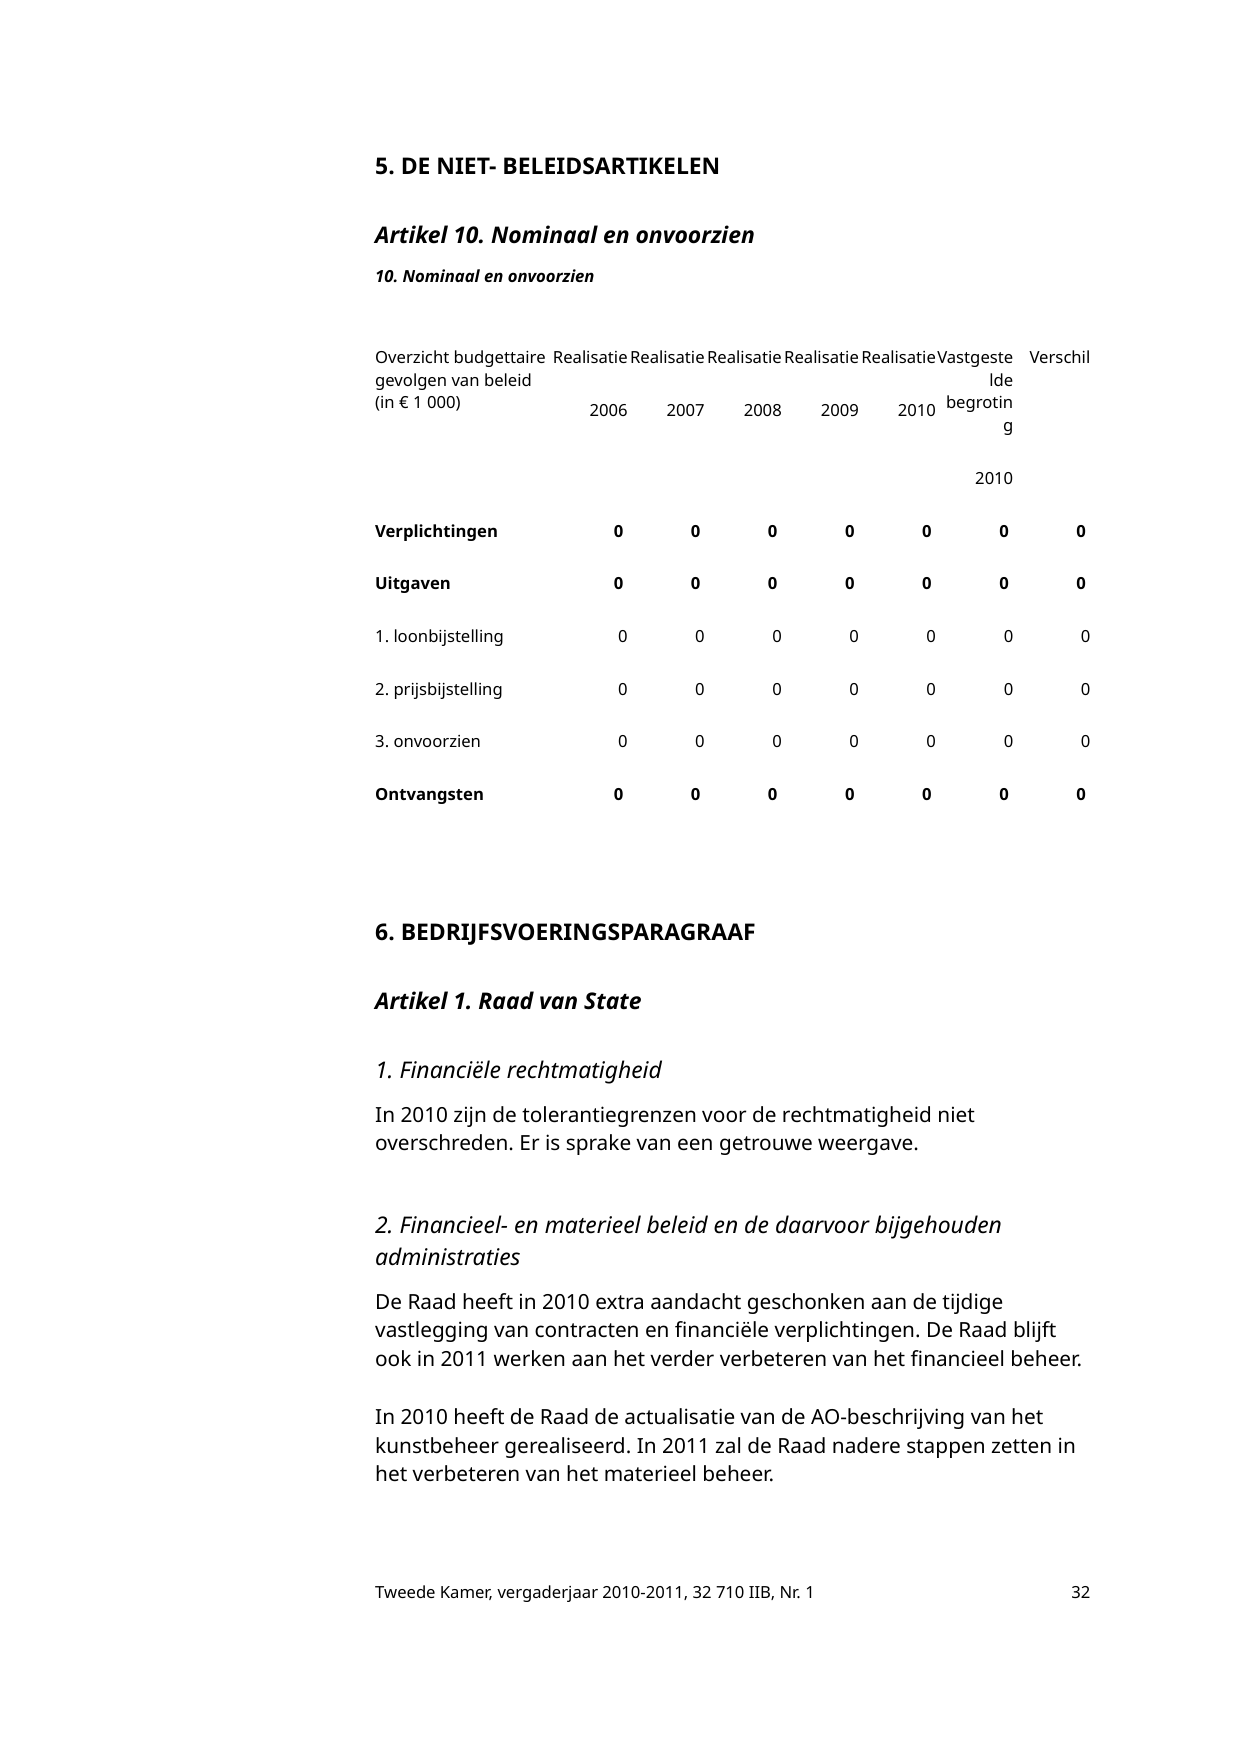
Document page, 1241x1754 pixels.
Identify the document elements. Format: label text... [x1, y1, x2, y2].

table_cell 0 [1013, 677, 1090, 730]
table_cell 0 [550, 730, 627, 783]
table_cell 0 [1013, 783, 1090, 835]
table_cell 0 [782, 625, 859, 677]
table_cell 0 [705, 730, 782, 783]
text De Raad heeft in 2010 extra aandacht geschonken aan de tijdige vastlegging van contracten en financiële verplichtingen. De Raad blijft ook in 2011 werken aan het verder verbeteren van het financieel beheer. [375, 1287, 1090, 1372]
subtitle Artikel 10. Nominaal en onvoorzien [375, 219, 1090, 250]
table_header Overzicht budgettaire gevolgen van beleid (in € 1 000) [375, 346, 550, 519]
table_cell 1. loonbijstelling [375, 625, 550, 677]
table_cell 0 [859, 572, 936, 624]
table_cell 0 [550, 677, 627, 730]
table_cell 0 [859, 625, 936, 677]
subtitle 1. Financiële rechtmatigheid [375, 1054, 1090, 1085]
table_header Realisatie 2009 [782, 346, 859, 519]
table_header Realisatie 2010 [859, 346, 936, 519]
table_cell 0 [550, 572, 627, 624]
table_header Realisatie 2006 [550, 346, 627, 519]
subtitle Artikel 1. Raad van State [375, 985, 1090, 1016]
table_cell 0 [936, 783, 1013, 835]
table_cell 0 [859, 519, 936, 572]
table_cell 0 [705, 572, 782, 624]
table_cell 0 [627, 783, 704, 835]
subtitle 5. DE NIET- BELEIDSARTIKELEN [375, 150, 1090, 181]
table_cell 0 [1013, 625, 1090, 677]
table_cell 0 [627, 625, 704, 677]
table_cell 0 [1013, 572, 1090, 624]
subtitle 6. BEDRIJFSVOERINGSPARAGRAAF [375, 916, 1090, 948]
table_header Realisatie 2007 [627, 346, 704, 519]
table_cell 0 [782, 519, 859, 572]
table_cell 0 [936, 730, 1013, 783]
table_cell 0 [936, 677, 1013, 730]
table_cell 0 [627, 519, 704, 572]
table_header Vastgestelde begroting 2010 [936, 346, 1013, 519]
table_cell 0 [1013, 730, 1090, 783]
table_cell 0 [1013, 519, 1090, 572]
table_cell 0 [936, 572, 1013, 624]
table_cell 0 [705, 625, 782, 677]
text In 2010 zijn de tolerantiegrenzen voor de rechtmatigheid niet overschreden. Er is sprake van een getrouwe weergave. [375, 1100, 1090, 1157]
table_cell 0 [936, 625, 1013, 677]
table_header Verschil [1013, 346, 1090, 519]
subtitle 2. Financieel- en materieel beleid en de daarvoor bijgehouden administraties [375, 1209, 1090, 1272]
table_cell 0 [550, 519, 627, 572]
table_cell 3. onvoorzien [375, 730, 550, 783]
table_cell 0 [705, 677, 782, 730]
text In 2010 heeft de Raad de actualisatie van de AO-beschrijving van het kunstbeheer gerealiseerd. In 2011 zal de Raad nadere stappen zetten in het verbeteren van het materieel beheer. [375, 1402, 1090, 1488]
table_cell 0 [550, 625, 627, 677]
table_cell 0 [627, 677, 704, 730]
text 10. Nominaal en onvoorzien [375, 265, 1090, 288]
table_cell 0 [859, 783, 936, 835]
table_cell 0 [782, 677, 859, 730]
table_cell Verplichtingen [375, 519, 550, 572]
table_cell 0 [627, 730, 704, 783]
table_cell 0 [859, 677, 936, 730]
table_cell 0 [936, 519, 1013, 572]
table_header Realisatie 2008 [705, 346, 782, 519]
table_cell Uitgaven [375, 572, 550, 624]
table_cell 0 [627, 572, 704, 624]
table_cell 0 [782, 730, 859, 783]
table_cell Ontvangsten [375, 783, 550, 835]
table_cell 0 [782, 783, 859, 835]
table_cell 0 [550, 783, 627, 835]
table_cell 0 [782, 572, 859, 624]
table_cell 2. prijsbijstelling [375, 677, 550, 730]
table_cell 0 [859, 730, 936, 783]
table_cell 0 [705, 519, 782, 572]
table_cell 0 [705, 783, 782, 835]
